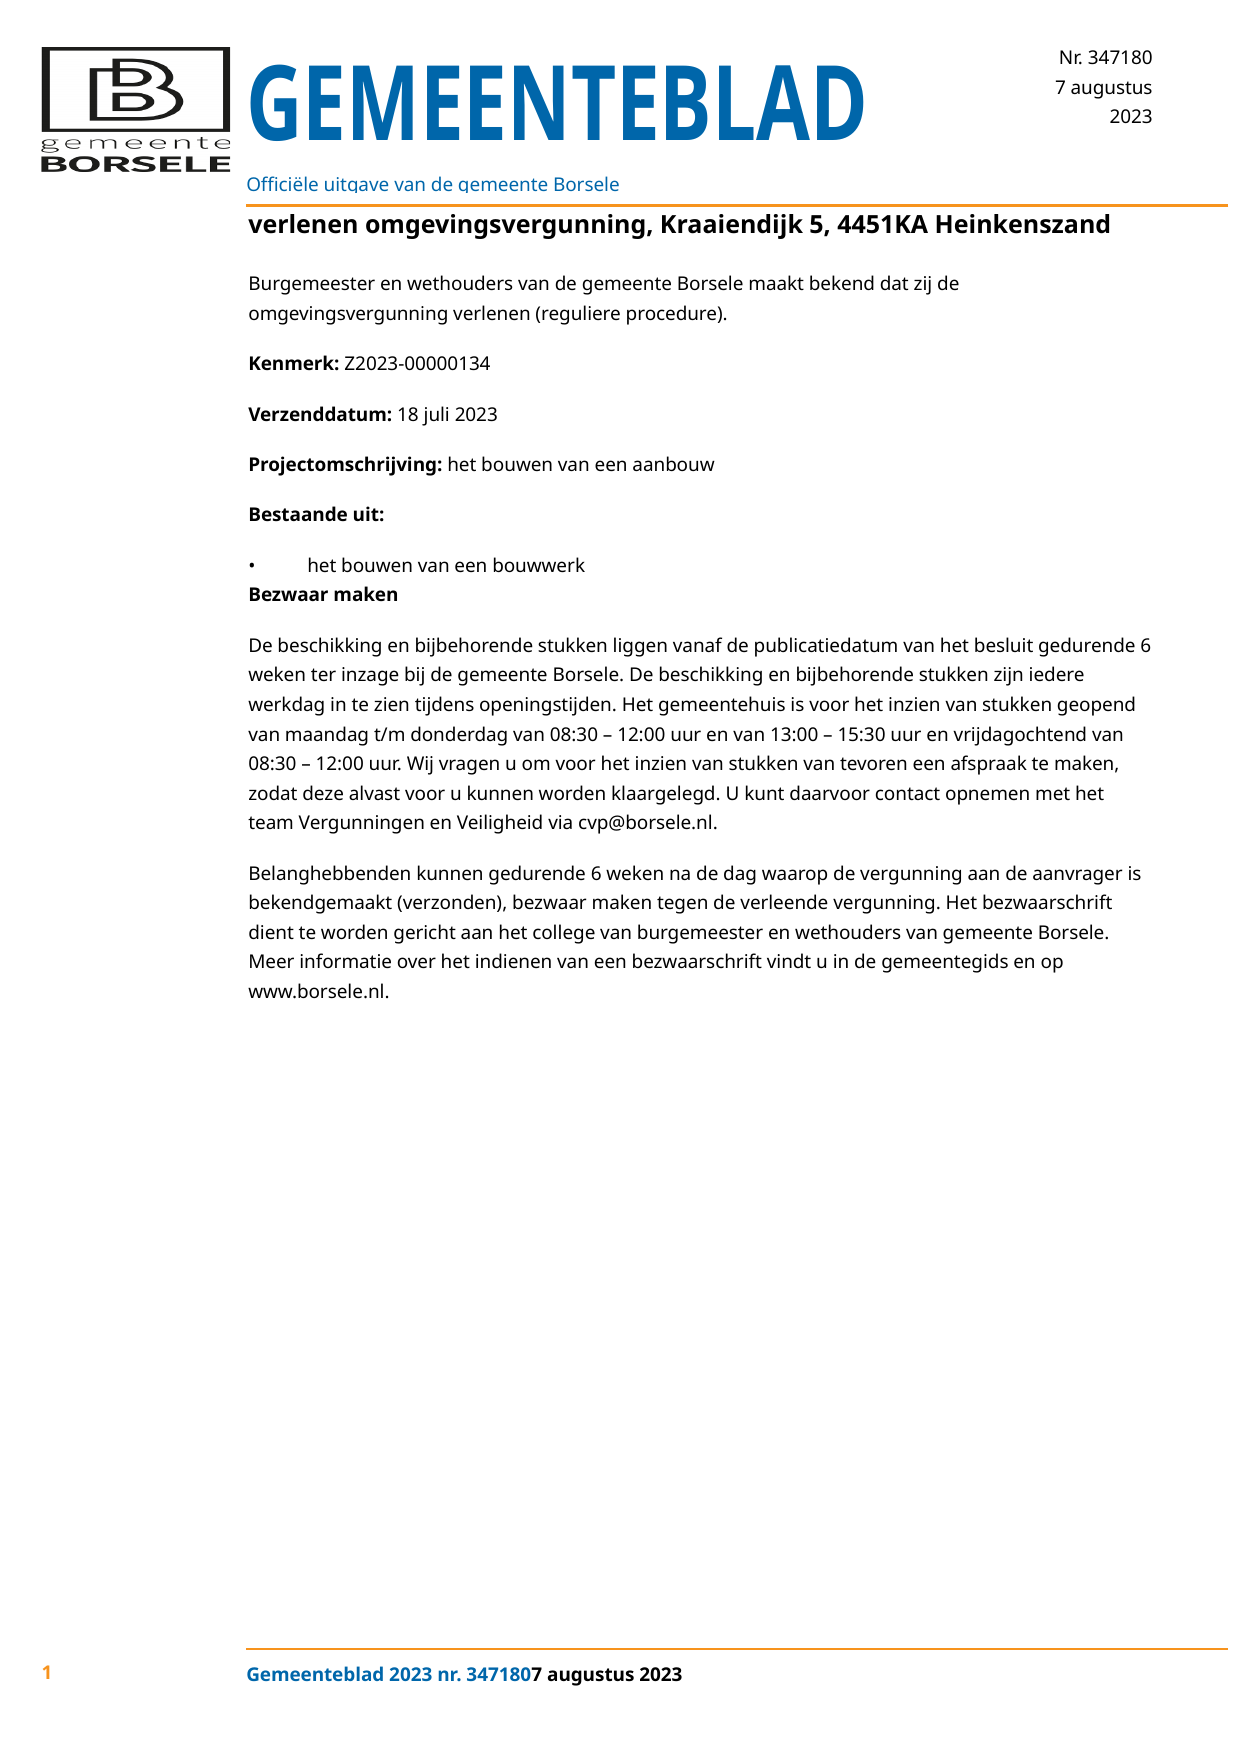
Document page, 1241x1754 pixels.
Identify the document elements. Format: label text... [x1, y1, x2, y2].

text Burgemeester en wethouders van de gemeente Borsele maakt bekend dat zij de omgevingsvergunning verlenen (reguliere procedure). [248, 270, 1152, 326]
text De beschikking en bijbehorende stukken liggen vanaf de publicatiedatum van het besluit gedurende 6 weken ter inzage bij de gemeente Borsele. De beschikking en bijbehorende stukken zijn iedere werkdag in te zien tijdens openingstijden. Het gemeentehuis is voor het inzien van stukken geopend van maandag t/m donderdag van 08:30 – 12:00 uur en van 13:00 – 15:30 uur en vrijdagochtend van 08:30 – 12:00 uur. Wij vragen u om voor het inzien van stukken van tevoren een afspraak te maken, zodat deze alvast voor u kunnen worden klaargelegd. U kunt daarvoor contact opnemen met het team Vergunningen en Veiligheid via cvp@borsele.nl. [248, 632, 1152, 835]
text Projectomschrijving: het bouwen van een aanbouw [248, 451, 1152, 477]
text verlenen omgevingsvergunning, Kraaiendijk 5, 4451KA Heinkenszand [248, 207, 1152, 241]
text Bezwaar maken [248, 582, 1152, 607]
text Bestaande uit: [248, 502, 1152, 527]
text Belanghebbenden kunnen gedurende 6 weken na de dag waarop de vergunning aan de aanvrager is bekendgemaakt (verzonden), bezwaar maken tegen de verleende vergunning. Het bezwaarschrift dient te worden gericht aan het college van burgemeester en wethouders van gemeente Borsele. Meer informatie over het indienen van een bezwaarschrift vindt u in de gemeentegids en op www.borsele.nl. [248, 860, 1152, 1004]
text Verzenddatum: 18 juli 2023 [248, 401, 1152, 426]
text Kenmerk: Z2023-00000134 [248, 350, 1152, 376]
list het bouwen van een bouwwerk [248, 552, 1152, 578]
picture [41, 47, 231, 172]
